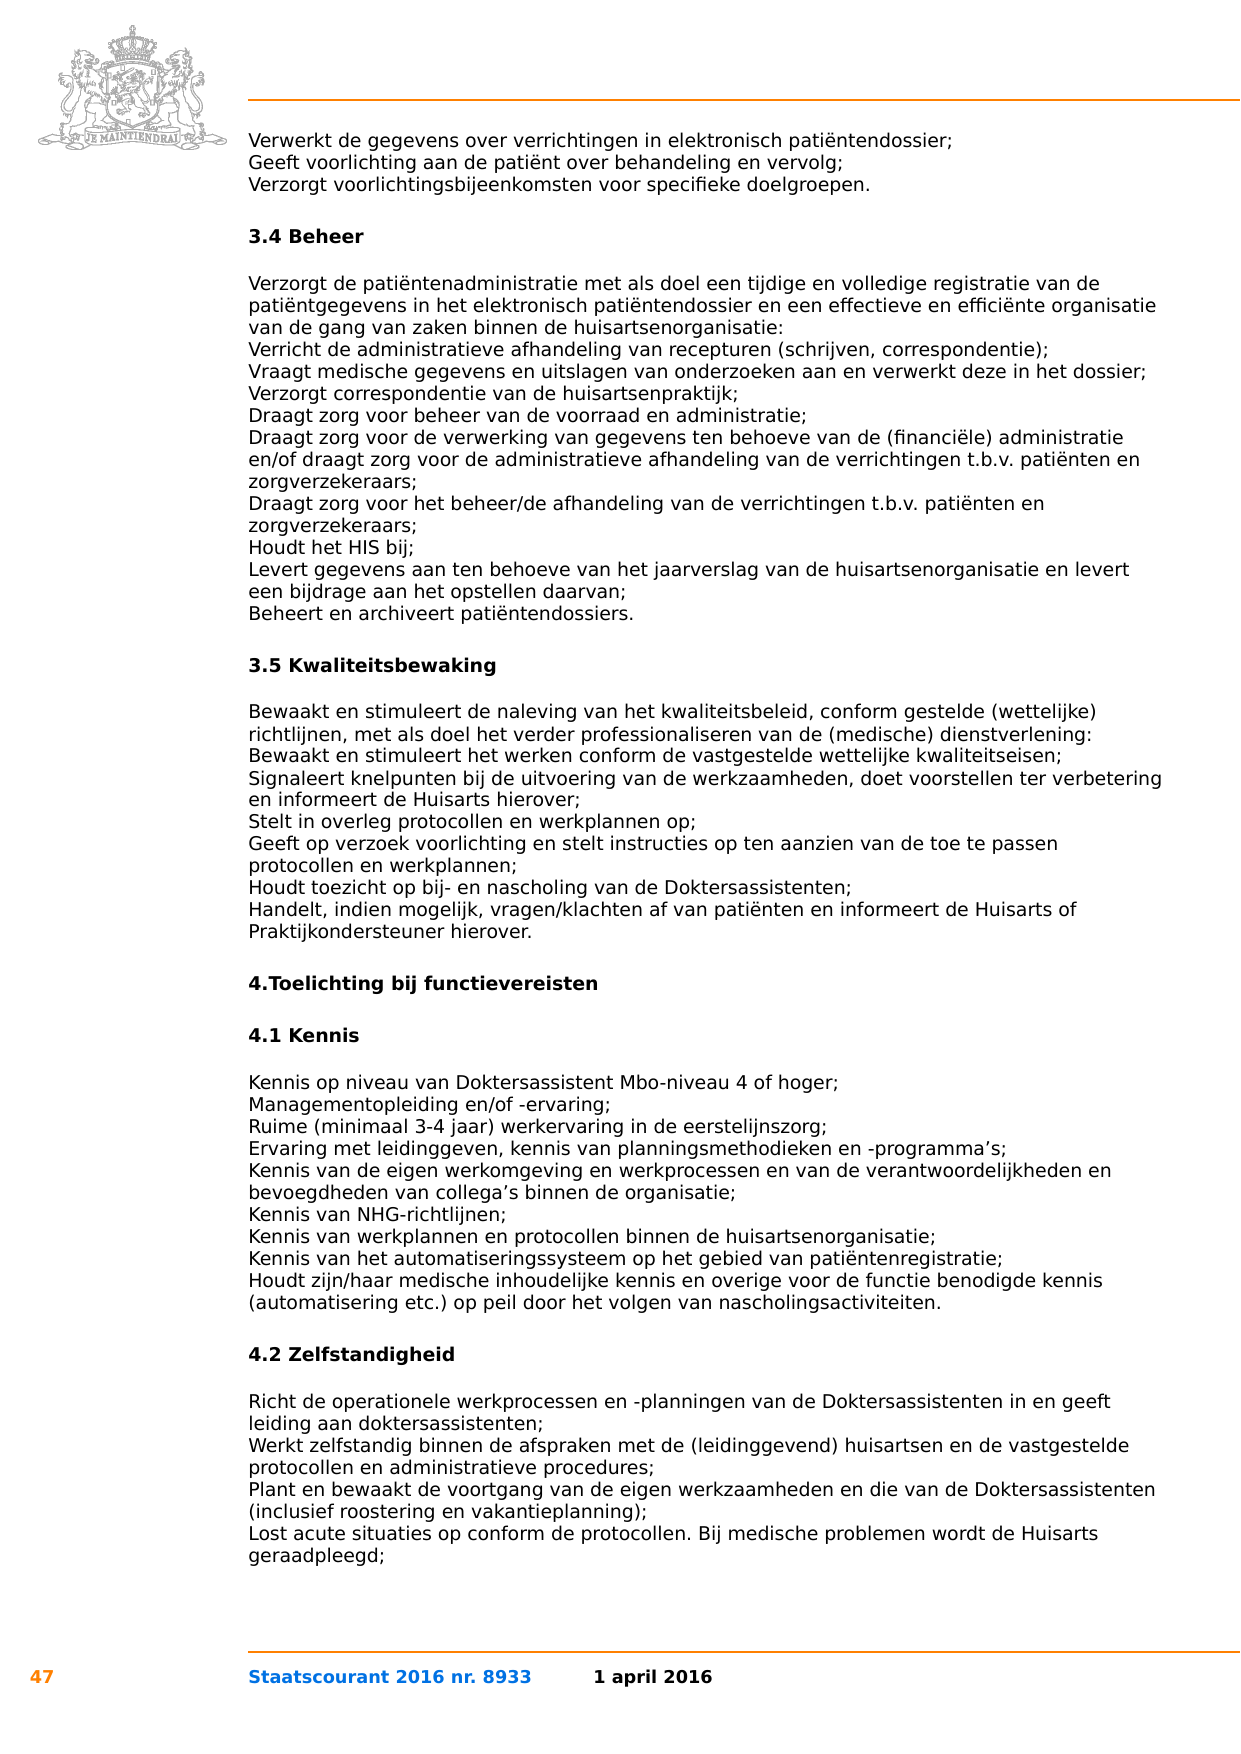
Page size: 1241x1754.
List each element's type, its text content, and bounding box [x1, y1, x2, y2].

text Kennis op niveau van Doktersassistent Mbo-niveau 4 of hoger; [248, 1072, 1163, 1094]
text Handelt, indien mogelijk, vragen/klachten af van patiënten en informeert de Huisarts of Praktijkondersteuner hierover. [248, 899, 1163, 943]
text Kennis van de eigen werkomgeving en werkprocessen en van de verantwoordelijkheden en bevoegdheden van collega’s binnen de organisatie; [248, 1160, 1163, 1204]
text Draagt zorg voor beheer van de voorraad en administratie; [248, 405, 1163, 427]
text Draagt zorg voor de verwerking van gegevens ten behoeve van de (financiële) administratie [248, 427, 1163, 449]
subtitle 3.5 Kwaliteitsbewaking [248, 654, 1163, 676]
text Verzorgt de patiëntenadministratie met als doel een tijdige en volledige registratie van de patiëntgegevens in het elektronisch patiëntendossier en een effectieve en efficiënte organisatie van de gang van zaken binnen de huisartsenorganisatie: [248, 273, 1163, 339]
text Houdt toezicht op bij- en nascholing van de Doktersassistenten; [248, 877, 1163, 899]
text Vraagt medische gegevens en uitslagen van onderzoeken aan en verwerkt deze in het dossier; [248, 361, 1163, 383]
text en/of draagt zorg voor de administratieve afhandeling van de verrichtingen t.b.v. patiënten en zorgverzekeraars; [248, 449, 1163, 493]
text Stelt in overleg protocollen en werkplannen op; [248, 811, 1163, 833]
text Werkt zelfstandig binnen de afspraken met de (leidinggevend) huisartsen en de vastgestelde protocollen en administratieve procedures; [248, 1435, 1163, 1479]
text Bewaakt en stimuleert de naleving van het kwaliteitsbeleid, conform gestelde (wettelijke) richtlijnen, met als doel het verder professionaliseren van de (medische) dienstverlening: [248, 701, 1163, 745]
text Ruime (minimaal 3-4 jaar) werkervaring in de eerstelijnszorg; [248, 1116, 1163, 1138]
text Signaleert knelpunten bij de uitvoering van de werkzaamheden, doet voorstellen ter verbetering en informeert de Huisarts hierover; [248, 767, 1163, 811]
text Verricht de administratieve afhandeling van recepturen (schrijven, correspondentie); [248, 339, 1163, 361]
subtitle 4.Toelichting bij functievereisten [248, 973, 1163, 995]
subtitle 4.2 Zelfstandigheid [248, 1344, 1163, 1366]
text Geeft op verzoek voorlichting en stelt instructies op ten aanzien van de toe te passen protocollen en werkplannen; [248, 833, 1163, 877]
text Kennis van werkplannen en protocollen binnen de huisartsenorganisatie; [248, 1226, 1163, 1248]
text Ervaring met leidinggeven, kennis van planningsmethodieken en -programma’s; [248, 1138, 1163, 1160]
text Levert gegevens aan ten behoeve van het jaarverslag van de huisartsenorganisatie en levert een bijdrage aan het opstellen daarvan; [248, 558, 1163, 602]
picture [38, 25, 227, 150]
text Bewaakt en stimuleert het werken conform de vastgestelde wettelijke kwaliteitseisen; [248, 745, 1163, 767]
text Houdt het HIS bij; [248, 537, 1163, 558]
text Plant en bewaakt de voortgang van de eigen werkzaamheden en die van de Doktersassistenten (inclusief roostering en vakantieplanning); [248, 1479, 1163, 1523]
text Geeft voorlichting aan de patiënt over behandeling en vervolg; [248, 152, 1163, 174]
subtitle 3.4 Beheer [248, 226, 1163, 248]
text Richt de operationele werkprocessen en -planningen van de Doktersassistenten in en geeft leiding aan doktersassistenten; [248, 1391, 1163, 1435]
text Kennis van NHG-richtlijnen; [248, 1204, 1163, 1226]
subtitle 4.1 Kennis [248, 1025, 1163, 1047]
text Lost acute situaties op conform de protocollen. Bij medische problemen wordt de Huisarts geraadpleegd; [248, 1523, 1163, 1567]
text Kennis van het automatiseringssysteem op het gebied van patiëntenregistratie; [248, 1248, 1163, 1270]
text Managementopleiding en/of -ervaring; [248, 1094, 1163, 1116]
text Verzorgt correspondentie van de huisartsenpraktijk; [248, 383, 1163, 405]
text Draagt zorg voor het beheer/de afhandeling van de verrichtingen t.b.v. patiënten en zorgverzekeraars; [248, 493, 1163, 537]
text Verzorgt voorlichtingsbijeenkomsten voor specifieke doelgroepen. [248, 174, 1163, 196]
text Beheert en archiveert patiëntendossiers. [248, 602, 1163, 624]
text Verwerkt de gegevens over verrichtingen in elektronisch patiëntendossier; [248, 130, 1163, 152]
text Houdt zijn/haar medische inhoudelijke kennis en overige voor de functie benodigde kennis (automatisering etc.) op peil door het volgen van nascholingsactiviteiten. [248, 1270, 1163, 1314]
